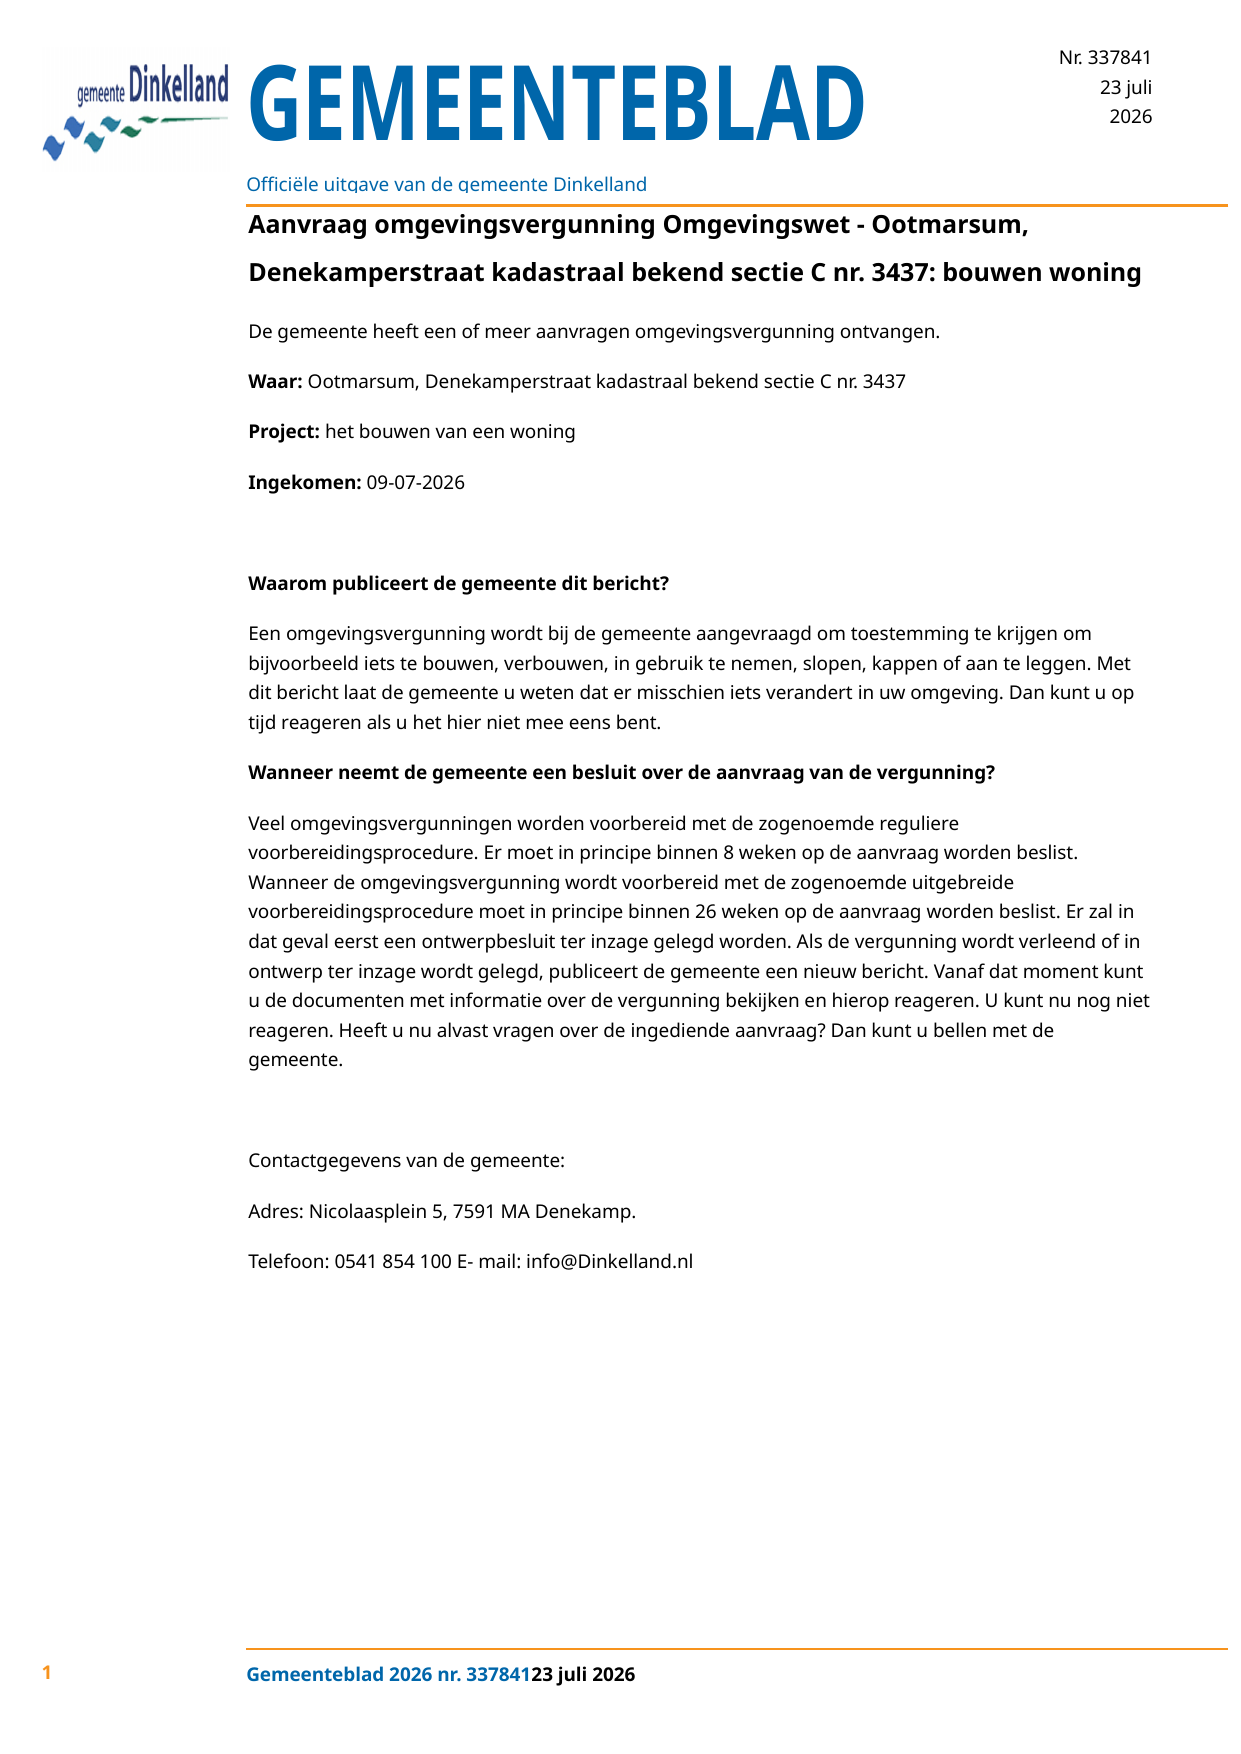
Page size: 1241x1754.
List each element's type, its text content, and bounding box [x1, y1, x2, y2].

text Waar: Ootmarsum, Denekamperstraat kadastraal bekend sectie C nr. 3437 [248, 368, 1152, 394]
text Contactgegevens van de gemeente: [248, 1147, 1152, 1173]
text Waarom publiceert de gemeente dit bericht? [248, 570, 1152, 596]
text Een omgevingsvergunning wordt bij de gemeente aangevraagd om toestemming te krijgen om bijvoorbeeld iets te bouwen, verbouwen, in gebruik te nemen, slopen, kappen of aan te leggen. Met dit bericht laat de gemeente u weten dat er misschien iets verandert in uw omgeving. Dan kunt u op tijd reageren als u het hier niet mee eens bent. [248, 620, 1152, 735]
text Aanvraag omgevingsvergunning Omgevingswet - Ootmarsum, Denekamperstraat kadastraal bekend sectie C nr. 3437: bouwen woning [248, 207, 1152, 288]
text Ingekomen: 09-07-2026 [248, 469, 1152, 495]
text Telefoon: 0541 854 100 E- mail: info@Dinkelland.nl [248, 1248, 1152, 1274]
text Adres: Nicolaasplein 5, 7591 MA Denekamp. [248, 1198, 1152, 1224]
text Project: het bouwen van een woning [248, 419, 1152, 444]
picture [41, 47, 231, 172]
text De gemeente heeft een of meer aanvragen omgevingsvergunning ontvangen. [248, 318, 1152, 344]
text Veel omgevingsvergunningen worden voorbereid met de zogenoemde reguliere voorbereidingsprocedure. Er moet in principe binnen 8 weken op de aanvraag worden beslist. Wanneer de omgevingsvergunning wordt voorbereid met de zogenoemde uitgebreide voorbereidingsprocedure moet in principe binnen 26 weken op de aanvraag worden beslist. Er zal in dat geval eerst een ontwerpbesluit ter inzage gelegd worden. Als de vergunning wordt verleend of in ontwerp ter inzage wordt gelegd, publiceert de gemeente een nieuw bericht. Vanaf dat moment kunt u de documenten met informatie over de vergunning bekijken en hierop reageren. U kunt nu nog niet reageren. Heeft u nu alvast vragen over de ingediende aanvraag? Dan kunt u bellen met de gemeente. [248, 810, 1152, 1072]
text Wanneer neemt de gemeente een besluit over de aanvraag van de vergunning? [248, 759, 1152, 785]
